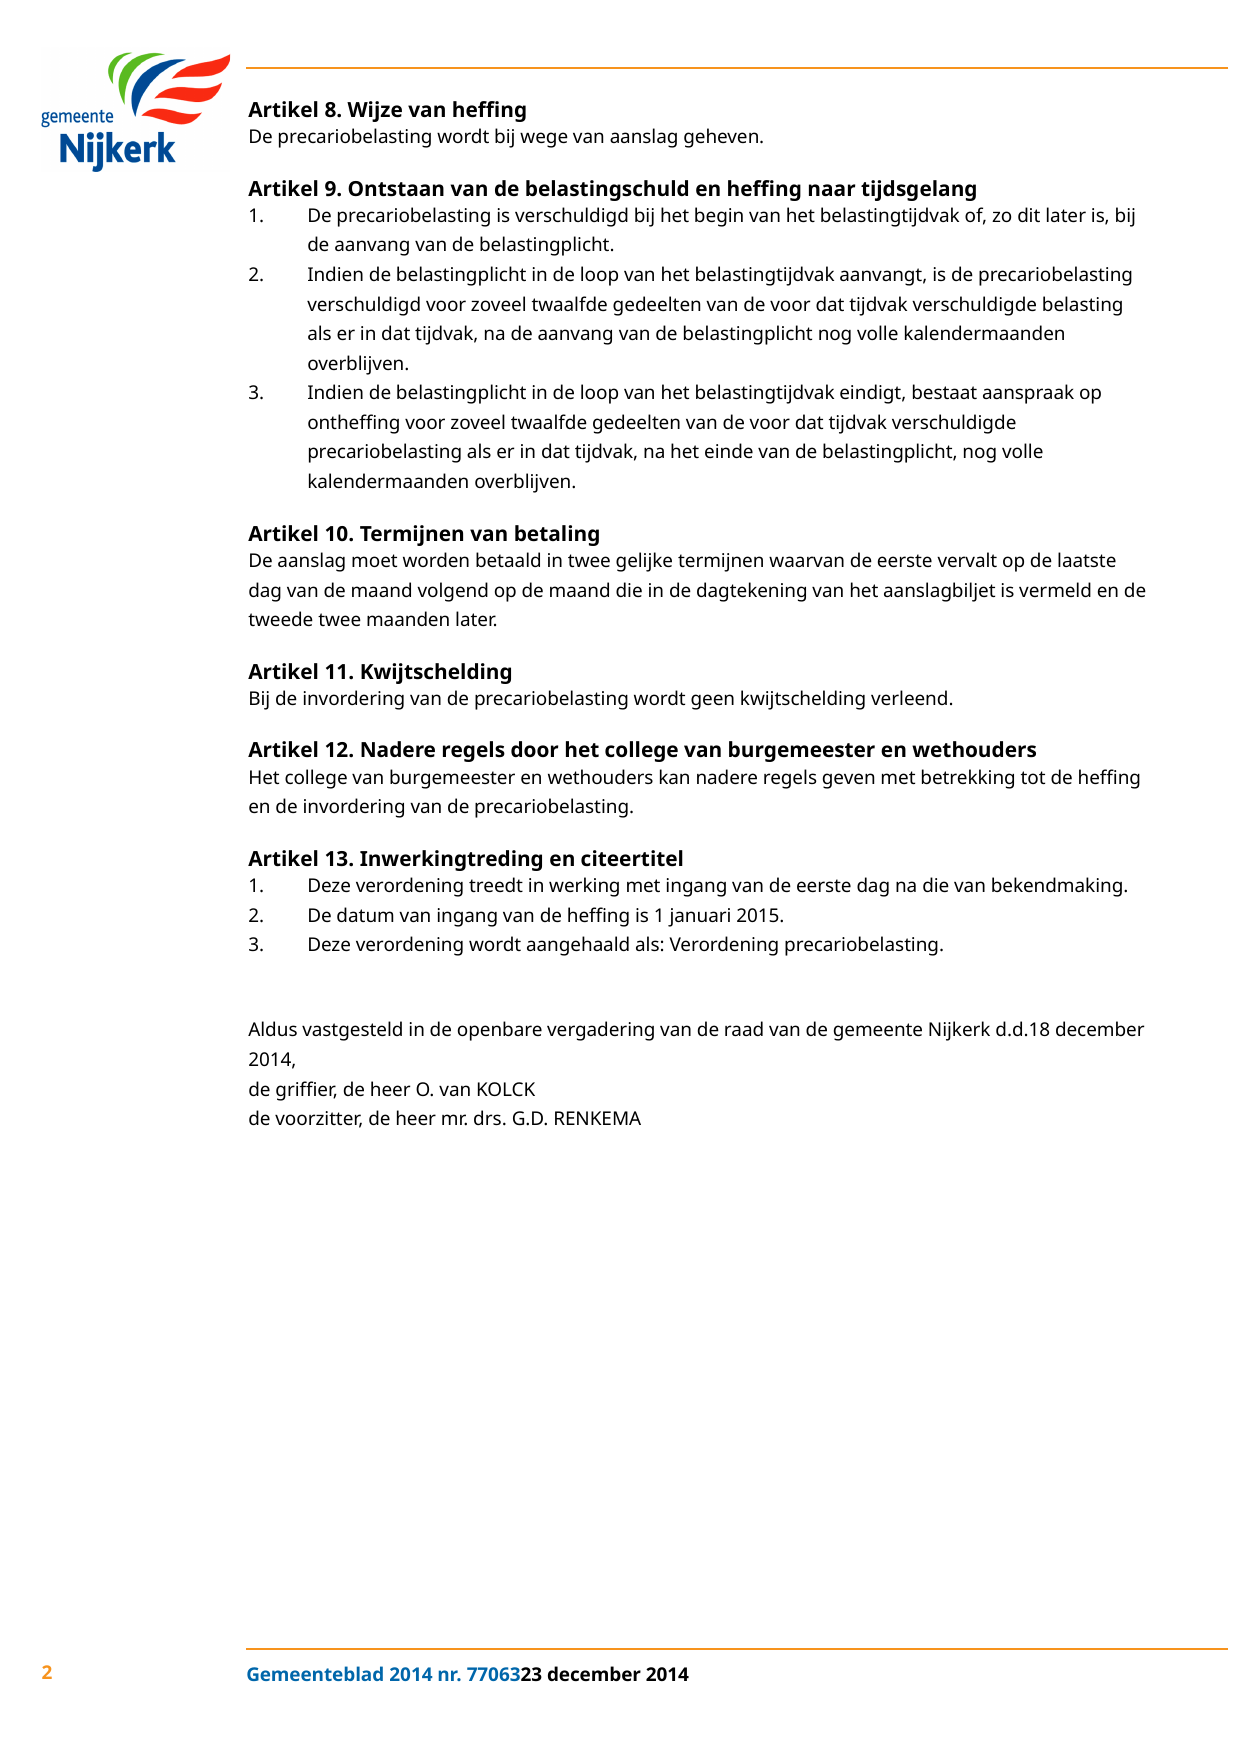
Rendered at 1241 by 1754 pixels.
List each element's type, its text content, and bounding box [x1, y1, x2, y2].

text Artikel 13. Inwerkingtreding en citeertitel [248, 844, 1152, 872]
text Artikel 9. Ontstaan van de belastingschuld en heffing naar tijdsgelang [248, 174, 1152, 202]
picture [41, 47, 231, 172]
list Deze verordening wordt aangehaald als: Verordening precariobelasting. [248, 932, 1152, 957]
text Artikel 10. Termijnen van betaling [248, 519, 1152, 547]
text Het college van burgemeester en wethouders kan nadere regels geven met betrekking tot de heffing en de invordering van de precariobelasting. [248, 764, 1152, 819]
list Indien de belastingplicht in de loop van het belastingtijdvak eindigt, bestaat aanspraak op ontheffing voor zoveel twaalfde gedeelten van de voor dat tijdvak verschuldigde precariobelasting als er in dat tijdvak, na het einde van de belastingplicht, nog volle kalendermaanden overblijven. [248, 379, 1152, 494]
list De precariobelasting is verschuldigd bij het begin van het belastingtijdvak of, zo dit later is, bij de aanvang van de belastingplicht. [248, 202, 1152, 257]
text Artikel 8. Wijze van heffing [248, 95, 1152, 123]
list Deze verordening treedt in werking met ingang van de eerste dag na die van bekendmaking. [248, 872, 1152, 898]
text De precariobelasting wordt bij wege van aanslag geheven. [248, 123, 1152, 149]
list De datum van ingang van de heffing is 1 januari 2015. [248, 902, 1152, 928]
text Bij de invordering van de precariobelasting wordt geen kwijtschelding verleend. [248, 685, 1152, 711]
text Artikel 11. Kwijtschelding [248, 657, 1152, 685]
text De aanslag moet worden betaald in twee gelijke termijnen waarvan de eerste vervalt op de laatste dag van de maand volgend op de maand die in de dagtekening van het aanslagbiljet is vermeld en de tweede twee maanden later. [248, 547, 1152, 632]
text Artikel 12. Nadere regels door het college van burgemeester en wethouders [248, 736, 1152, 764]
list Indien de belastingplicht in de loop van het belastingtijdvak aanvangt, is de precariobelasting verschuldigd voor zoveel twaalfde gedeelten van de voor dat tijdvak verschuldigde belasting als er in dat tijdvak, na de aanvang van de belastingplicht nog volle kalendermaanden overblijven. [248, 261, 1152, 376]
text de griffier, de heer O. van KOLCK [248, 1076, 1152, 1101]
text de voorzitter, de heer mr. drs. G.D. RENKEMA [248, 1105, 1152, 1131]
text Aldus vastgesteld in de openbare vergadering van de raad van de gemeente Nijkerk d.d.18 december 2014, [248, 1017, 1152, 1072]
